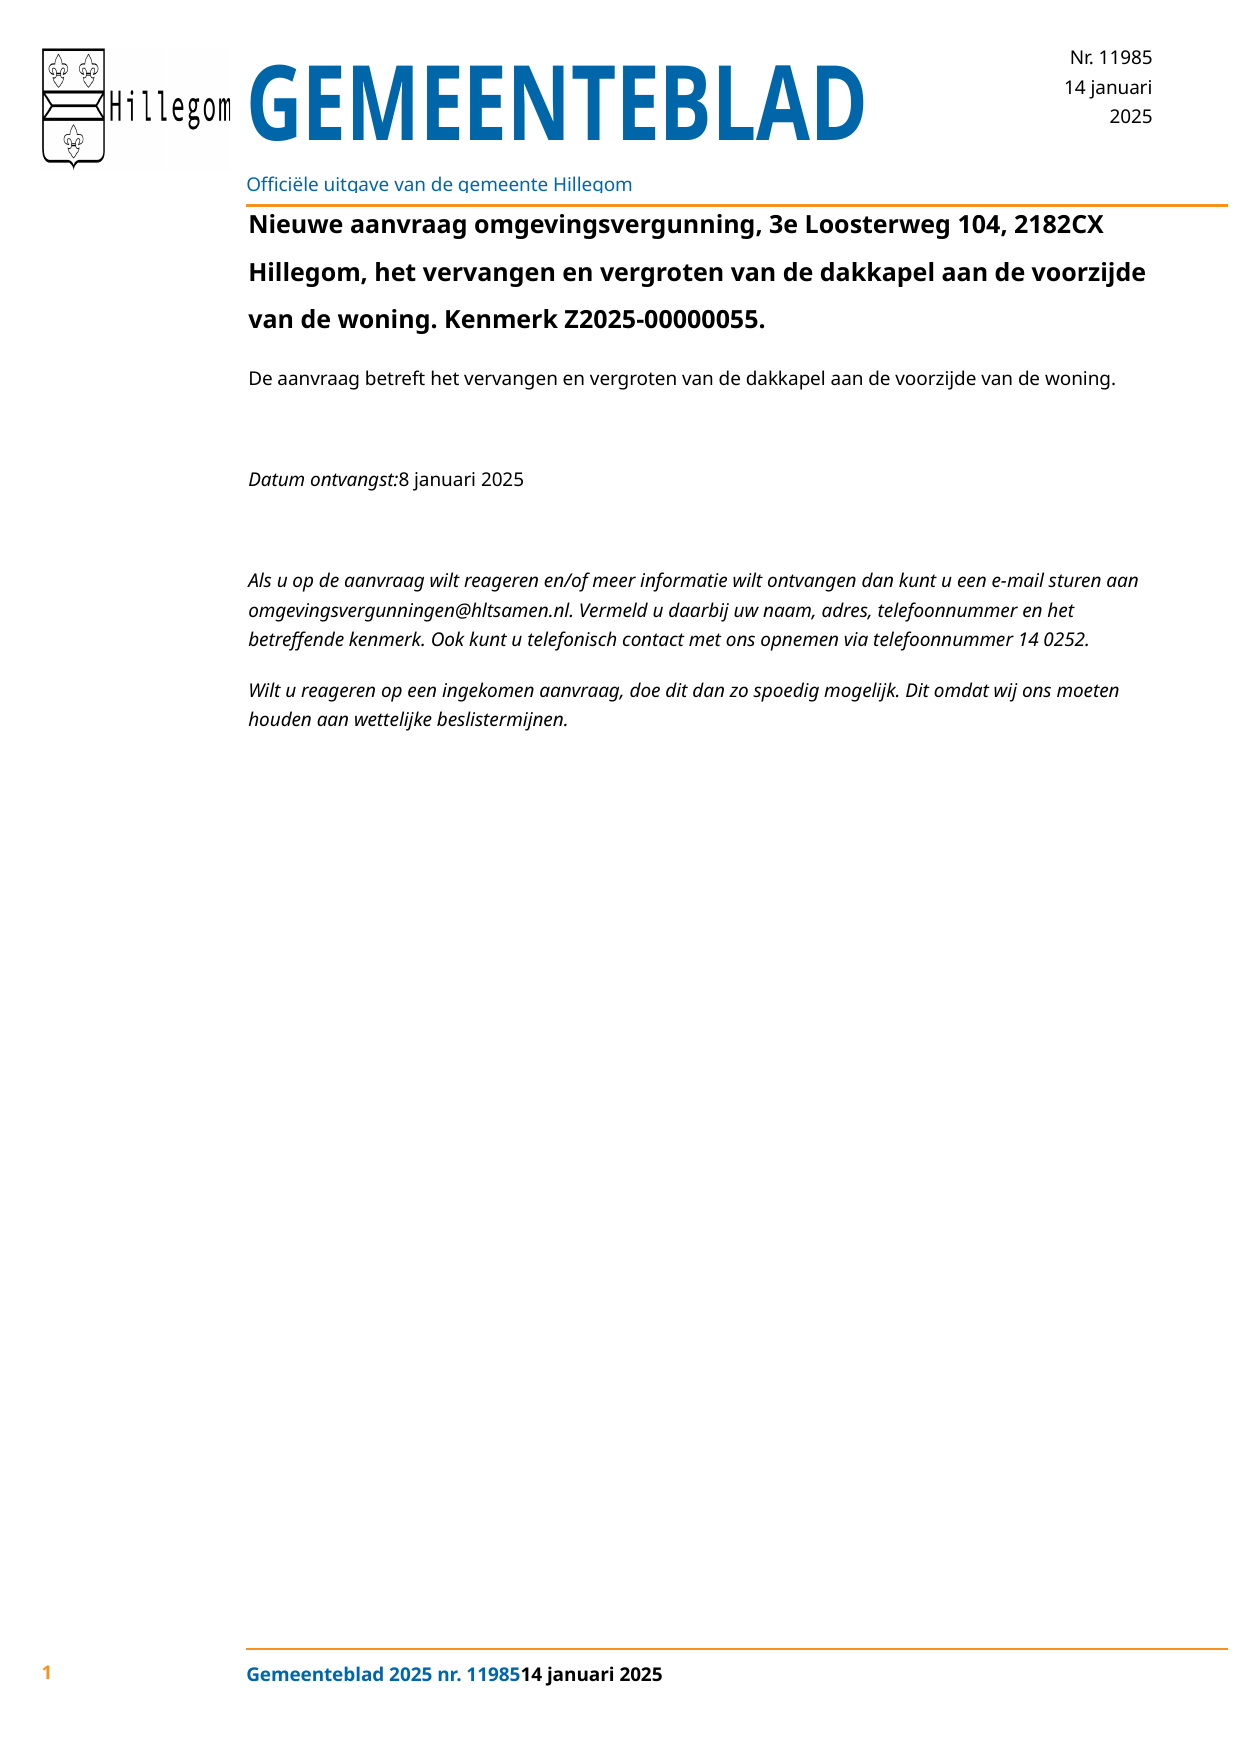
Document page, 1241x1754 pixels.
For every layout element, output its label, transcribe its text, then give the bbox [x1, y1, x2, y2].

text Datum ontvangst:8 januari 2025 [248, 466, 1152, 492]
text Wilt u reageren op een ingekomen aanvraag, doe dit dan zo spoedig mogelijk. Dit omdat wij ons moeten houden aan wettelijke beslistermijnen. [248, 677, 1152, 732]
text Als u op de aanvraag wilt reageren en/of meer informatie wilt ontvangen dan kunt u een e-mail sturen aan omgevingsvergunningen@hltsamen.nl. Vermeld u daarbij uw naam, adres, telefoonnummer en het betreffende kenmerk. Ook kunt u telefonisch contact met ons opnemen via telefoonnummer 14 0252. [248, 567, 1152, 652]
picture [41, 47, 231, 172]
text De aanvraag betreft het vervangen en vergroten van de dakkapel aan de voorzijde van de woning. [248, 366, 1152, 391]
text Nieuwe aanvraag omgevingsvergunning, 3e Loosterweg 104, 2182CX Hillegom, het vervangen en vergroten van de dakkapel aan de voorzijde van de woning. Kenmerk Z2025-00000055. [248, 207, 1152, 336]
